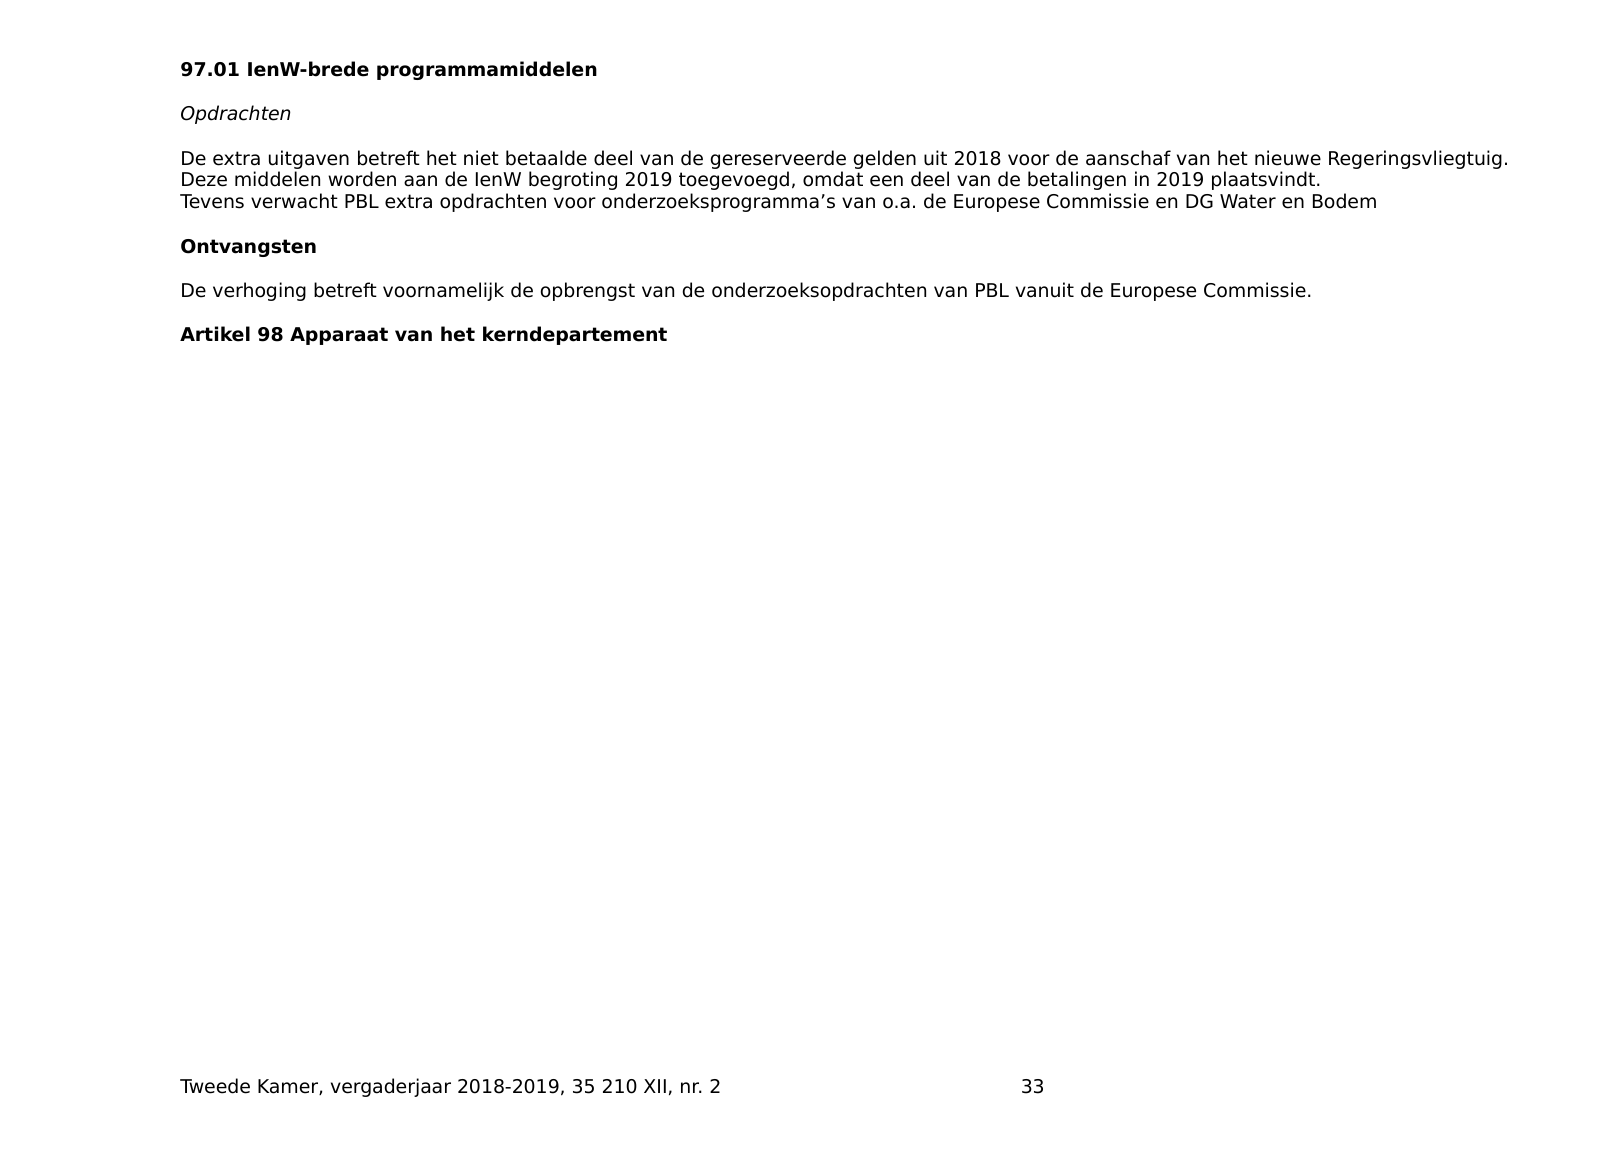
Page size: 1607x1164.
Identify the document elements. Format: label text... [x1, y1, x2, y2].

subtitle Artikel 98 Apparaat van het kerndepartement [180, 324, 1529, 346]
text De verhoging betreft voornamelijk de opbrengst van de onderzoeksopdrachten van PBL vanuit de Europese Commissie. [180, 280, 1529, 302]
subtitle 97.01 IenW-brede programmamiddelen [180, 59, 1529, 81]
subtitle Ontvangsten [180, 236, 1529, 257]
subtitle Opdrachten [180, 103, 1529, 125]
text Tevens verwacht PBL extra opdrachten voor onderzoeksprogramma’s van o.a. de Europese Commissie en DG Water en Bodem [180, 191, 1529, 213]
text De extra uitgaven betreft het niet betaalde deel van de gereserveerde gelden uit 2018 voor de aanschaf van het nieuwe Regeringsvliegtuig. Deze middelen worden aan de IenW begroting 2019 toegevoegd, omdat een deel van de betalingen in 2019 plaatsvindt. [180, 147, 1529, 191]
